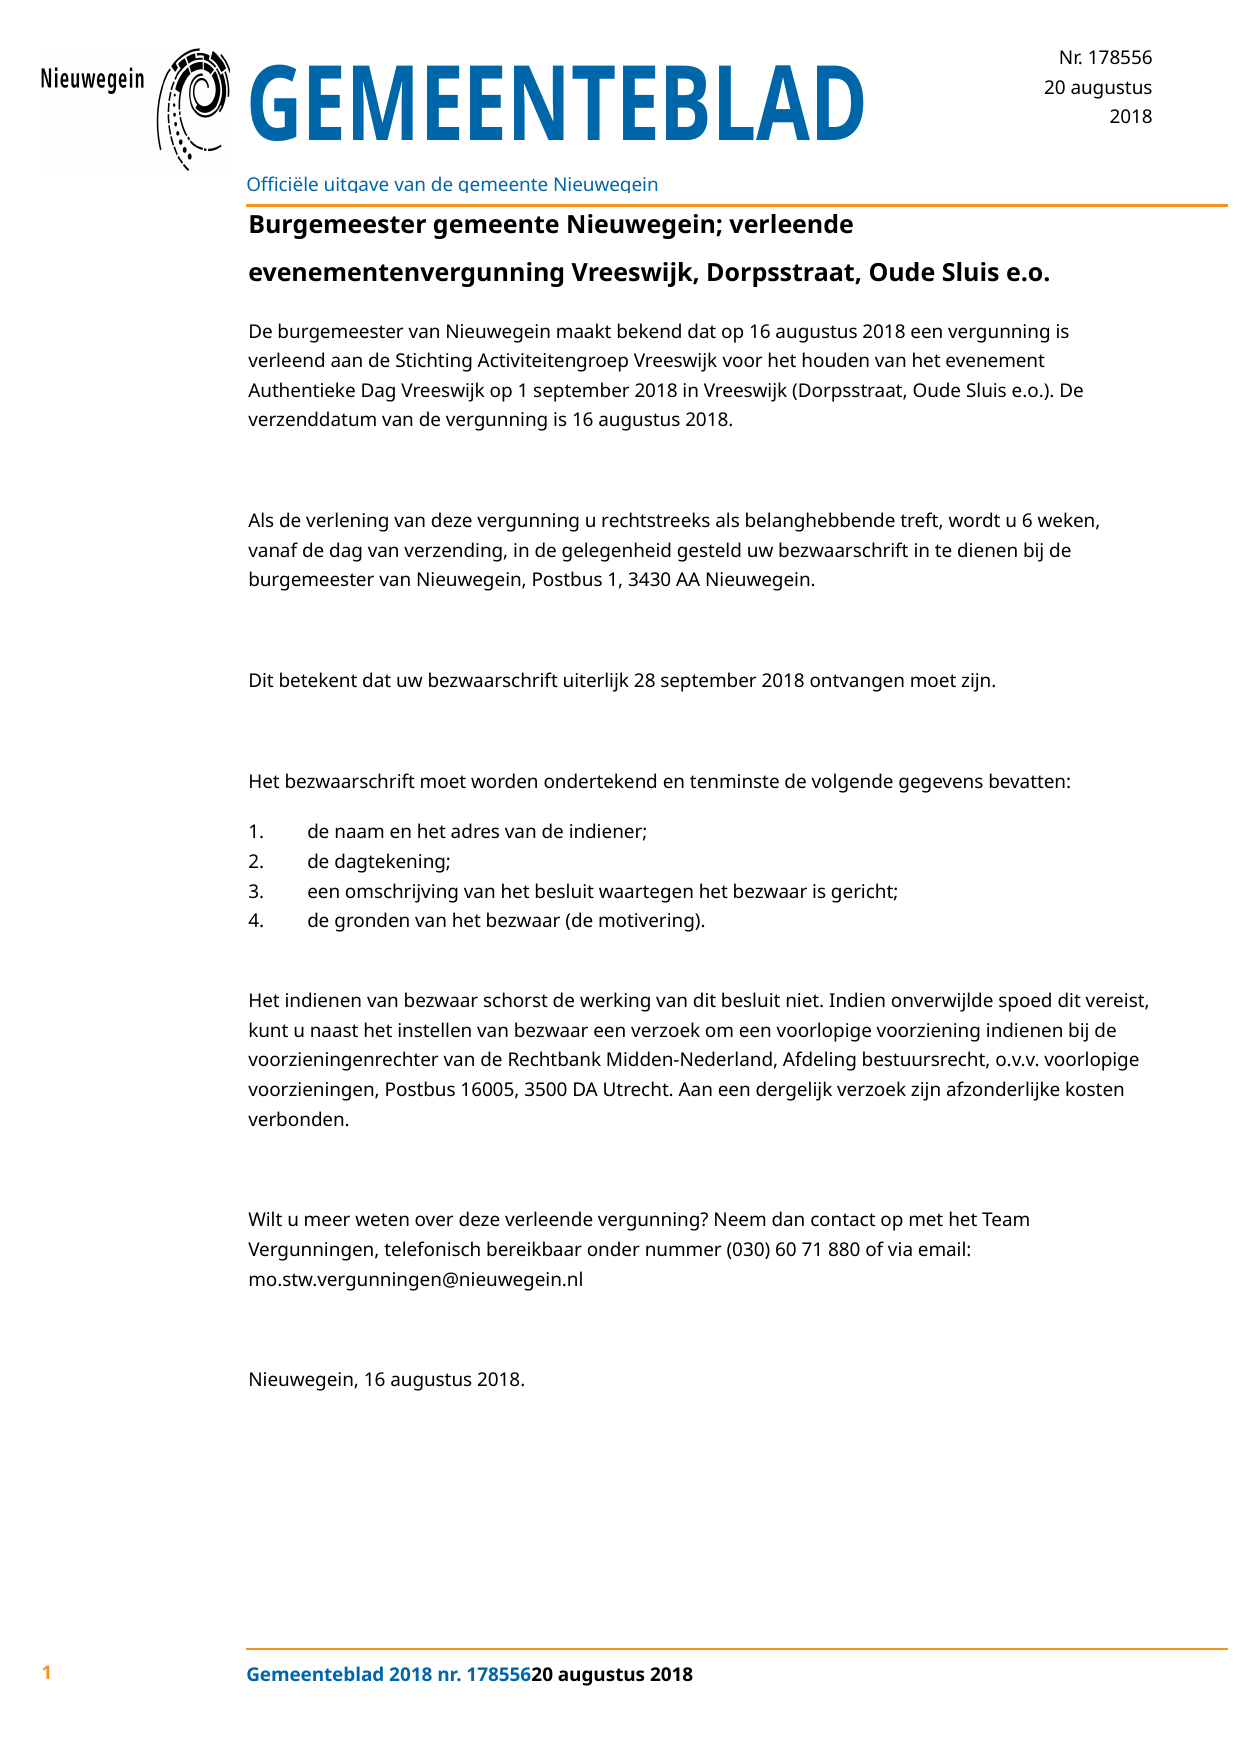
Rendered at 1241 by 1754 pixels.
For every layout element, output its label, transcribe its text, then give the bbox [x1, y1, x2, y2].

text Als de verlening van deze vergunning u rechtstreeks als belanghebbende treft, wordt u 6 weken, vanaf de dag van verzending, in de gelegenheid gesteld uw bezwaarschrift in te dienen bij de burgemeester van Nieuwegein, Postbus 1, 3430 AA Nieuwegein. [248, 507, 1152, 592]
text Het bezwaarschrift moet worden ondertekend en tenminste de volgende gegevens bevatten: [248, 768, 1152, 794]
text Nieuwegein, 16 augustus 2018. [248, 1367, 1152, 1392]
text Wilt u meer weten over deze verleende vergunning? Neem dan contact op met het Team Vergunningen, telefonisch bereikbaar onder nummer (030) 60 71 880 of via email: mo.stw.vergunningen@nieuwegein.nl [248, 1207, 1152, 1292]
text Het indienen van bezwaar schorst de werking van dit besluit niet. Indien onverwijlde spoed dit vereist, kunt u naast het instellen van bezwaar een verzoek om een voorlopige voorziening indienen bij de voorzieningenrechter van de Rechtbank Midden-Nederland, Afdeling bestuursrecht, o.v.v. voorlopige voorzieningen, Postbus 16005, 3500 DA Utrecht. Aan een dergelijk verzoek zijn afzonderlijke kosten verbonden. [248, 987, 1152, 1132]
list de naam en het adres van de indiener; [248, 819, 1152, 844]
list een omschrijving van het besluit waartegen het bezwaar is gericht; [248, 878, 1152, 904]
picture [41, 47, 231, 172]
text De burgemeester van Nieuwegein maakt bekend dat op 16 augustus 2018 een vergunning is verleend aan de Stichting Activiteitengroep Vreeswijk voor het houden van het evenement Authentieke Dag Vreeswijk op 1 september 2018 in Vreeswijk (Dorpsstraat, Oude Sluis e.o.). De verzenddatum van de vergunning is 16 augustus 2018. [248, 318, 1152, 432]
list de gronden van het bezwaar (de motivering). [248, 907, 1152, 933]
text Dit betekent dat uw bezwaarschrift uiterlijk 28 september 2018 ontvangen moet zijn. [248, 667, 1152, 693]
text Burgemeester gemeente Nieuwegein; verleende evenementenvergunning Vreeswijk, Dorpsstraat, Oude Sluis e.o. [248, 207, 1152, 288]
list de dagtekening; [248, 848, 1152, 874]
